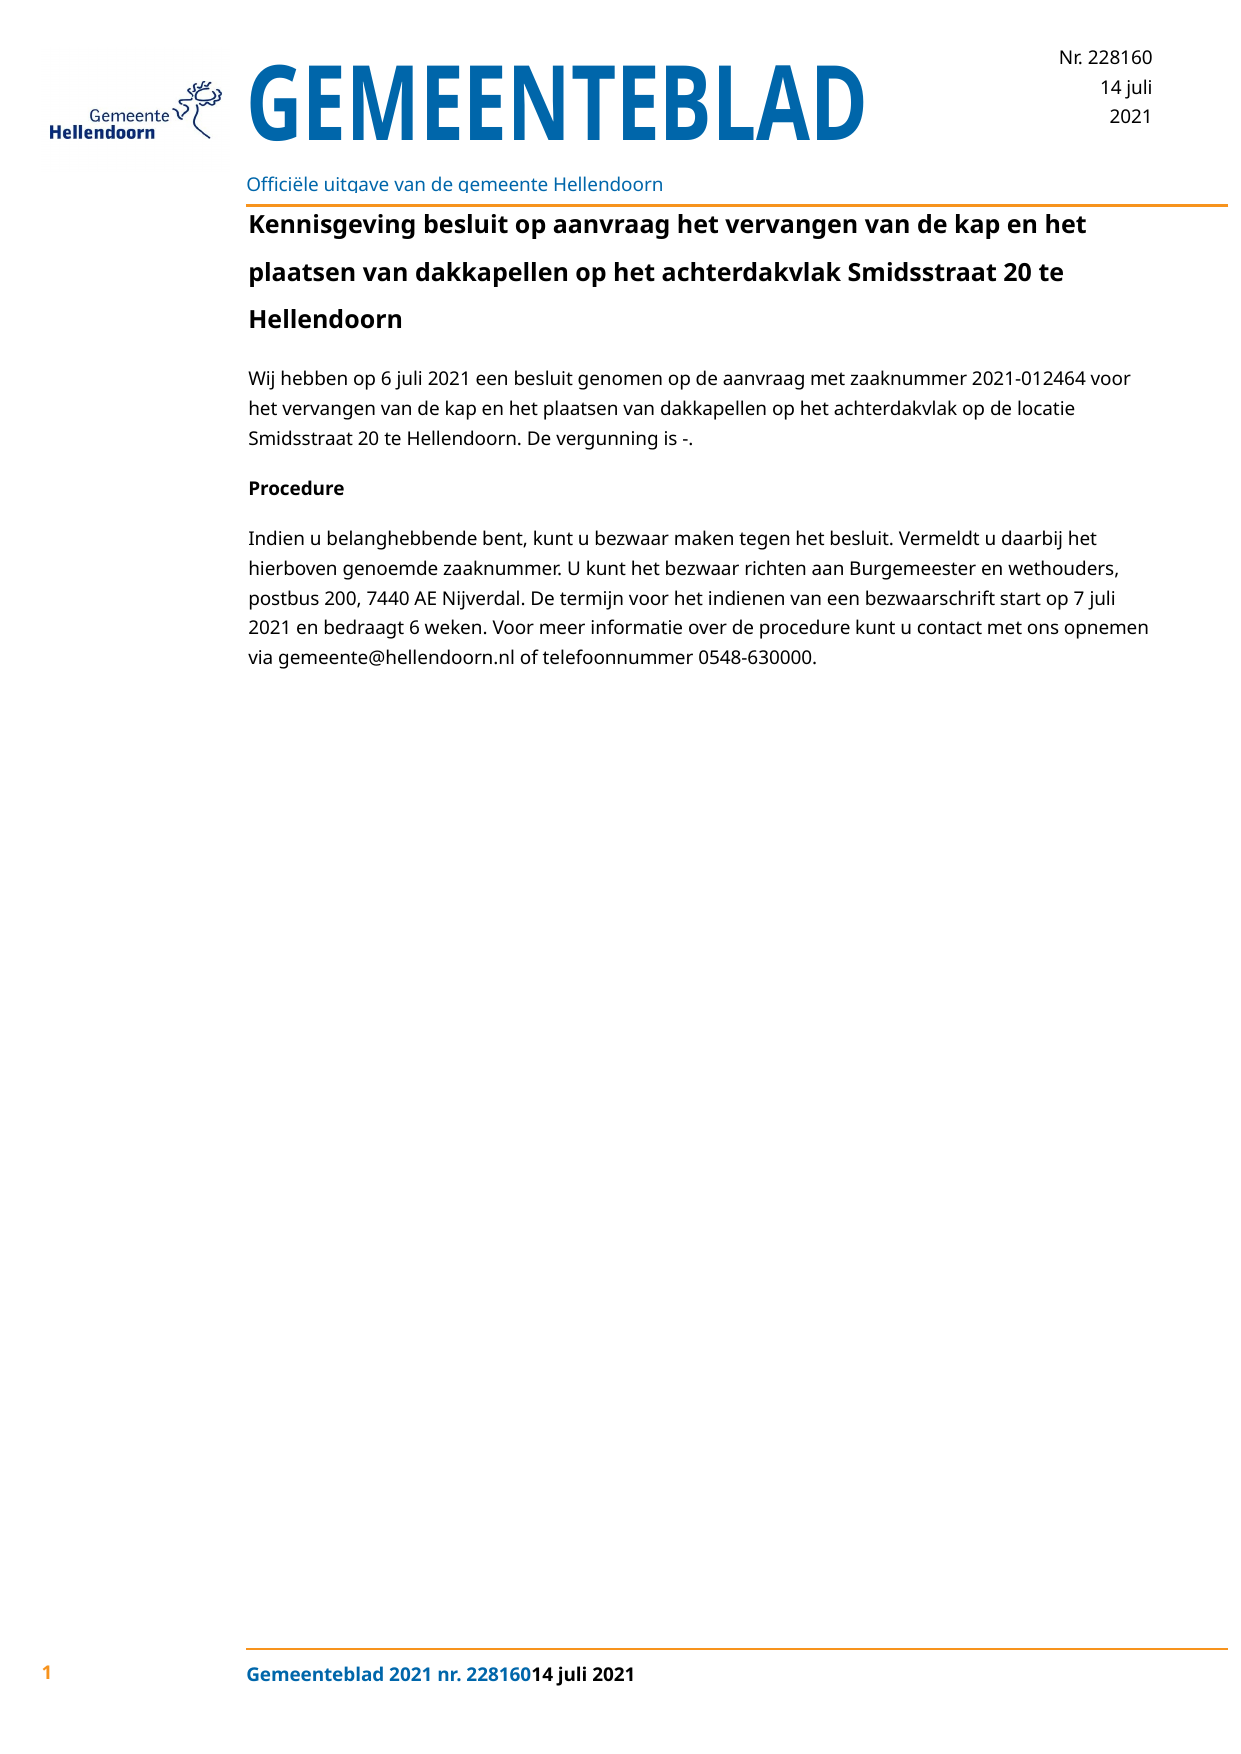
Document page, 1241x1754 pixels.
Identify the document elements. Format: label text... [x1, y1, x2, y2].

text Wij hebben op 6 juli 2021 een besluit genomen op de aanvraag met zaaknummer 2021-012464 voor het vervangen van de kap en het plaatsen van dakkapellen op het achterdakvlak op de locatie Smidsstraat 20 te Hellendoorn. De vergunning is -. [248, 366, 1152, 450]
text Indien u belanghebbende bent, kunt u bezwaar maken tegen het besluit. Vermeldt u daarbij het hierboven genoemde zaaknummer. U kunt het bezwaar richten aan Burgemeester en wethouders, postbus 200, 7440 AE Nijverdal. De termijn voor het indienen van een bezwaarschrift start op 7 juli 2021 en bedraagt 6 weken. Voor meer informatie over de procedure kunt u contact met ons opnemen via gemeente@hellendoorn.nl of telefoonnummer 0548-630000. [248, 526, 1152, 669]
text Kennisgeving besluit op aanvraag het vervangen van de kap en het plaatsen van dakkapellen op het achterdakvlak Smidsstraat 20 te Hellendoorn [248, 207, 1152, 336]
picture [41, 47, 231, 172]
text Procedure [248, 475, 1152, 501]
